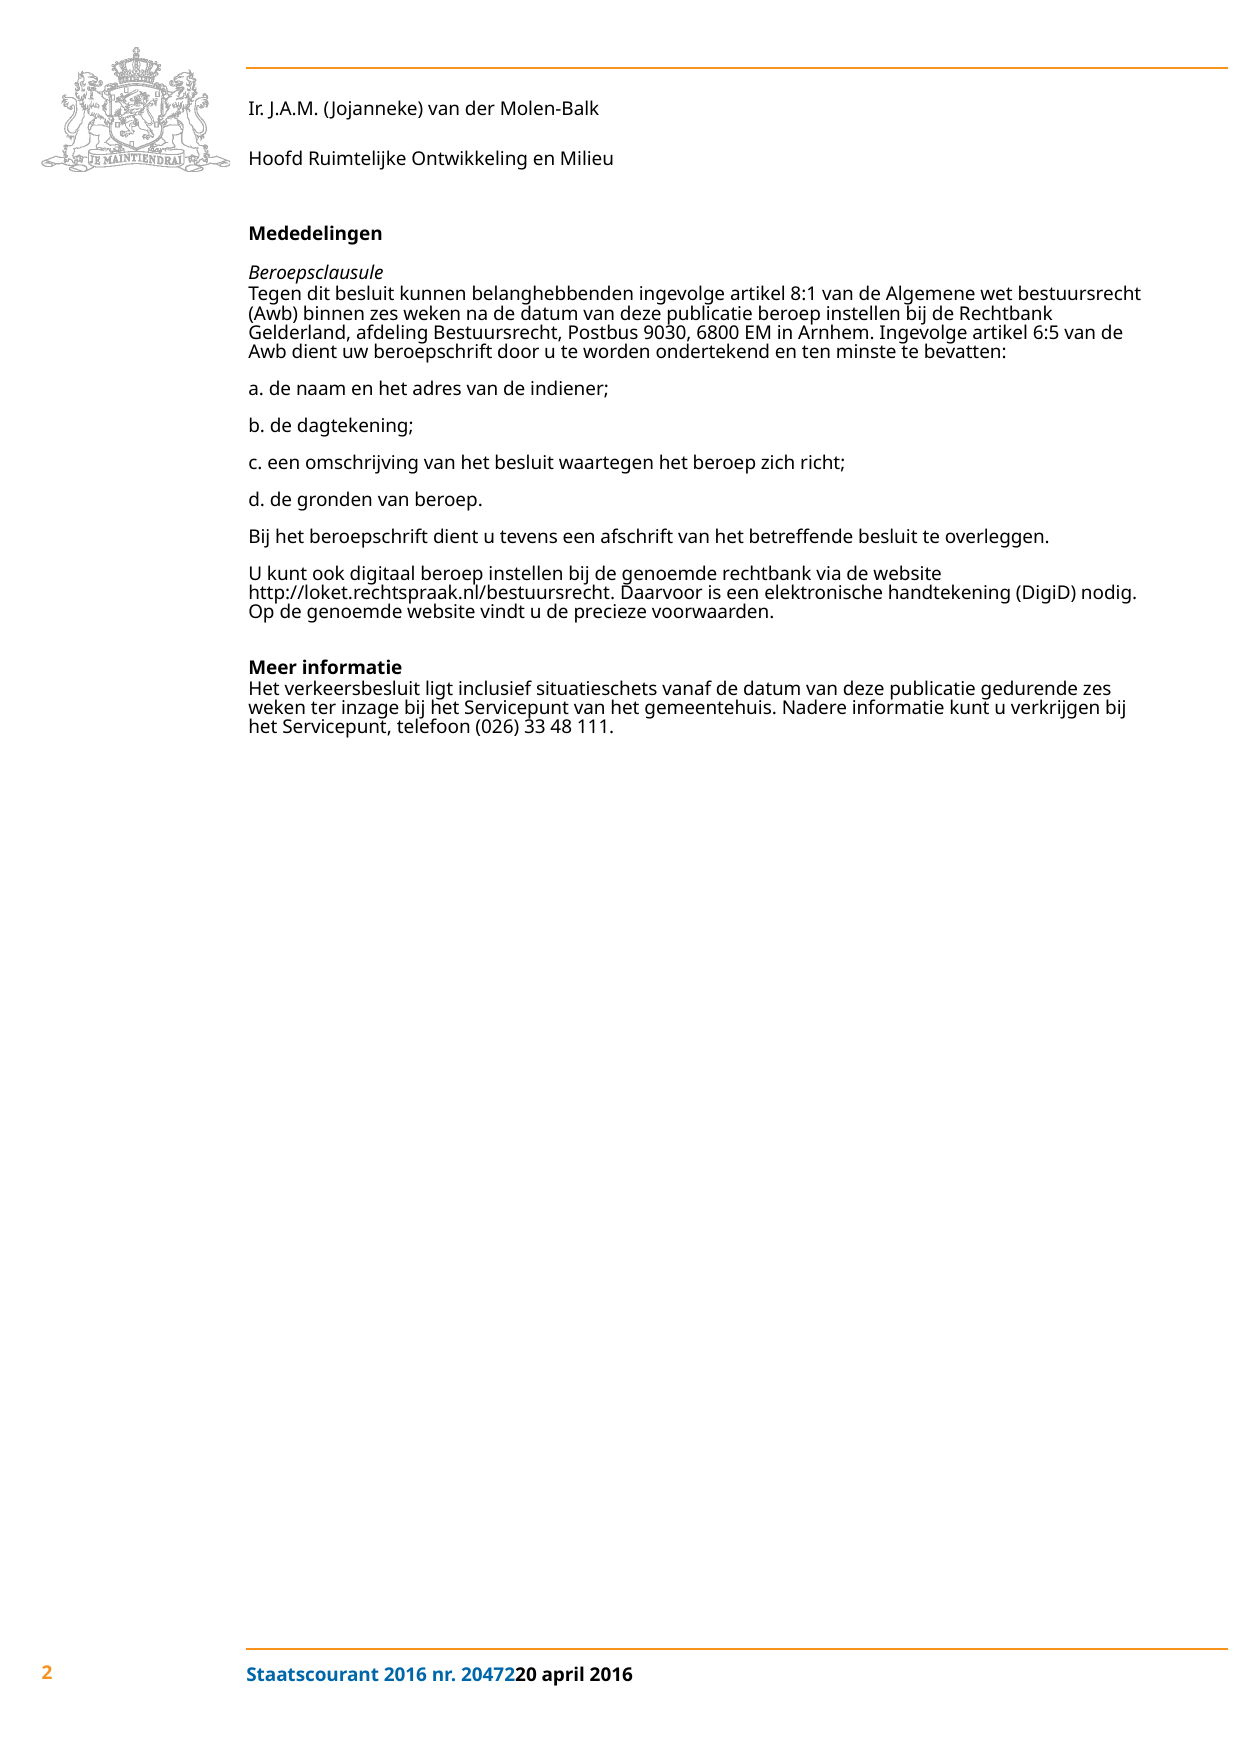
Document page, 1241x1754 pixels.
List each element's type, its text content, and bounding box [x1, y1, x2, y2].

text Ir. J.A.M. (Jojanneke) van der Molen-Balk [248, 95, 1152, 121]
picture [41, 47, 231, 172]
text Het verkeersbesluit ligt inclusief situatieschets vanaf de datum van deze publicatie gedurende zes weken ter inzage bij het Servicepunt van het gemeentehuis. Nadere informatie kunt u verkrijgen bij het Servicepunt, telefoon (026) 33 48 111. [248, 680, 1152, 737]
text Beroepsclausule [248, 259, 1152, 285]
text U kunt ook digitaal beroep instellen bij de genoemde rechtbank via de website http://loket.rechtspraak.nl/bestuursrecht. Daarvoor is een elektronische handtekening (DigiD) nodig. Op de genoemde website vindt u de precieze voorwaarden. [248, 565, 1152, 623]
text Tegen dit besluit kunnen belanghebbenden ingevolge artikel 8:1 van de Algemene wet bestuursrecht (Awb) binnen zes weken na de datum van deze publicatie beroep instellen bij de Rechtbank Gelderland, afdeling Bestuursrecht, Postbus 9030, 6800 EM in Arnhem. Ingevolge artikel 6:5 van de Awb dient uw beroepschrift door u te worden ondertekend en ten minste te bevatten: [248, 285, 1152, 362]
text Meer informatie [248, 654, 1152, 680]
text a. de naam en het adres van de indiener; [248, 380, 1152, 399]
text d. de gronden van beroep. [248, 491, 1152, 510]
text c. een omschrijving van het besluit waartegen het beroep zich richt; [248, 454, 1152, 473]
text Bij het beroepschrift dient u tevens een afschrift van het betreffende besluit te overleggen. [248, 528, 1152, 547]
text Hoofd Ruimtelijke Ontwikkeling en Milieu [248, 145, 1152, 171]
text Mededelingen [248, 220, 1152, 246]
text b. de dagtekening; [248, 417, 1152, 436]
